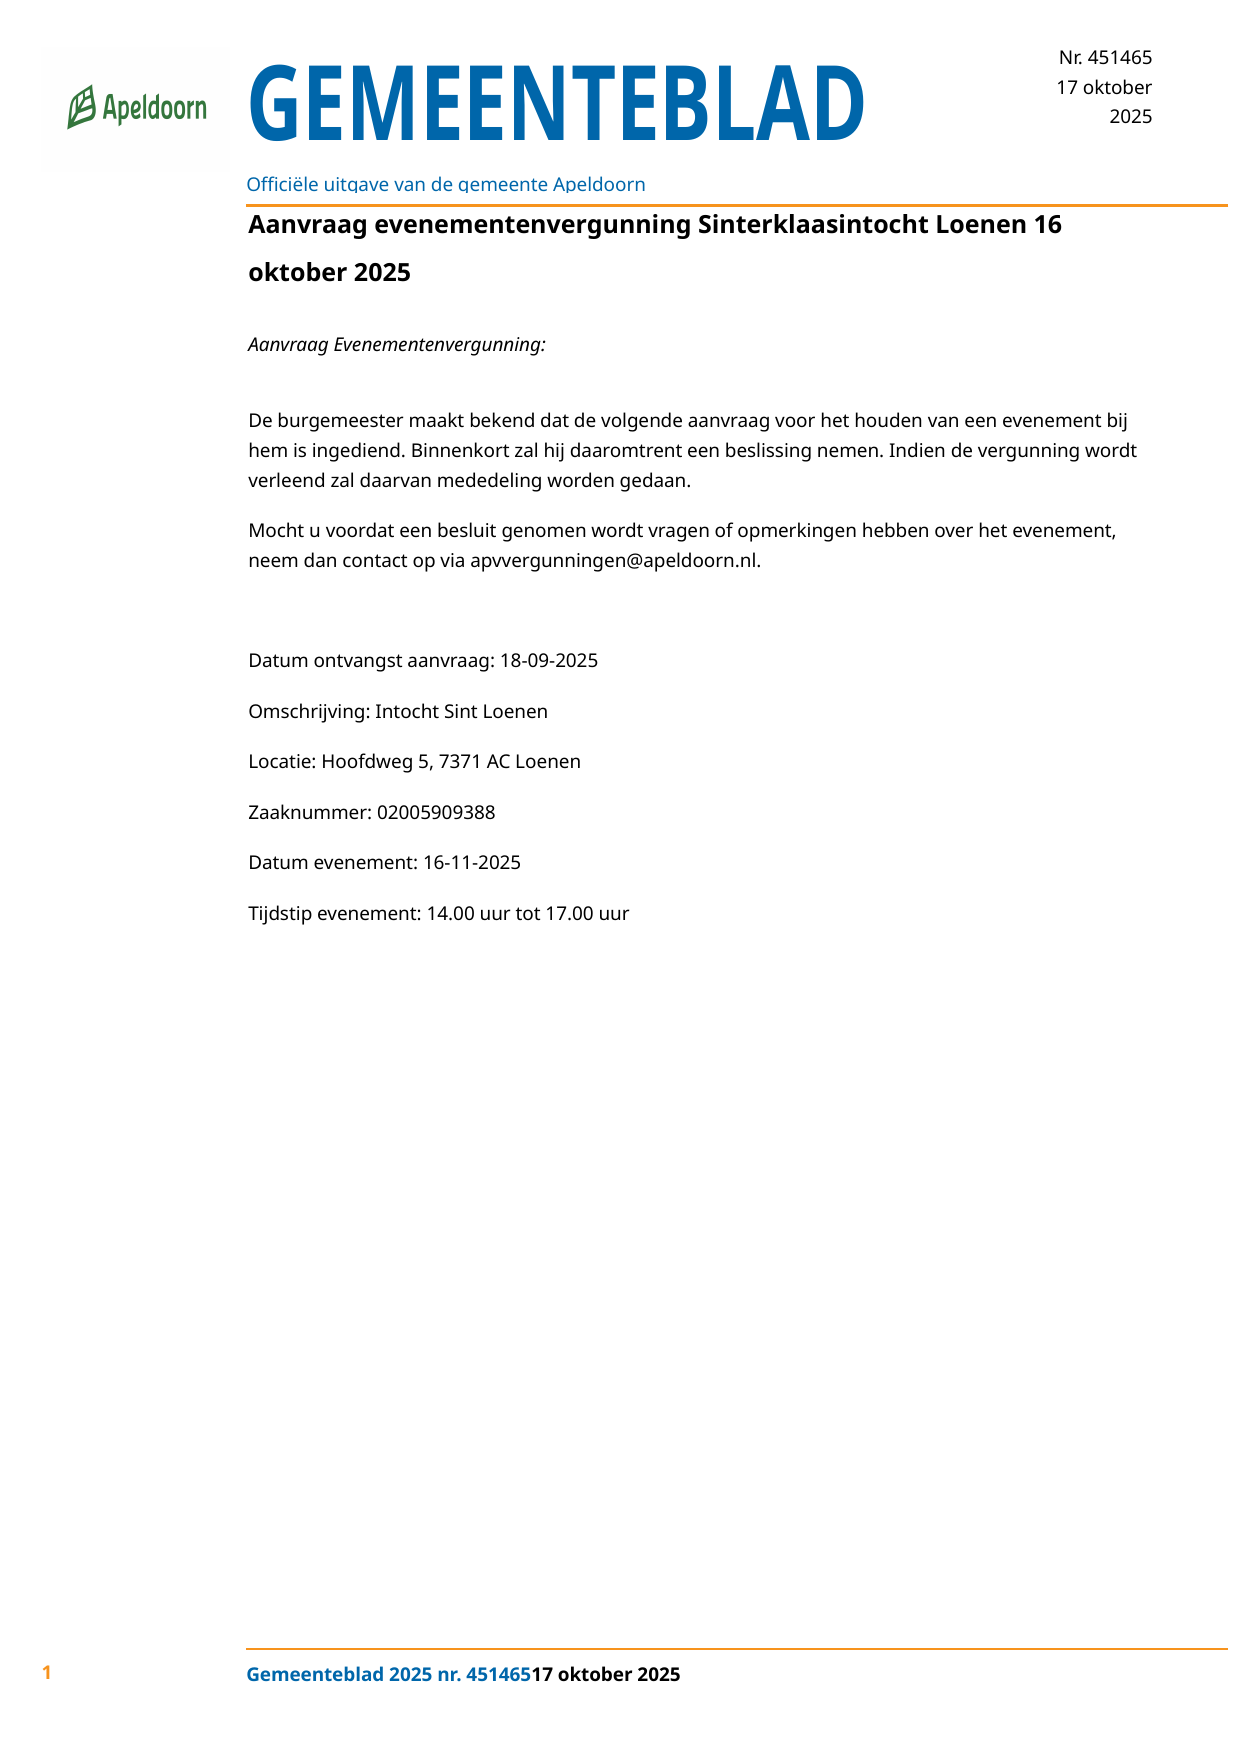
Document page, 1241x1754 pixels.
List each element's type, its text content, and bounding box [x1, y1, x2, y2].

text Omschrijving: Intocht Sint Loenen [248, 698, 1152, 724]
text Datum evenement: 16-11-2025 [248, 849, 1152, 875]
text Zaaknummer: 02005909388 [248, 799, 1152, 824]
text Mocht u voordat een besluit genomen wordt vragen of opmerkingen hebben over het evenement, neem dan contact op via apvvergunningen@apeldoorn.nl. [248, 517, 1152, 572]
text Tijdstip evenement: 14.00 uur tot 17.00 uur [248, 900, 1152, 925]
text Locatie: Hoofdweg 5, 7371 AC Loenen [248, 748, 1152, 774]
picture [41, 47, 231, 172]
text Aanvraag evenementenvergunning Sinterklaasintocht Loenen 16 oktober 2025 [248, 207, 1152, 288]
text Datum ontvangst aanvraag: 18-09-2025 [248, 648, 1152, 673]
text De burgemeester maakt bekend dat de volgende aanvraag voor het houden van een evenement bij hem is ingediend. Binnenkort zal hij daaromtrent een beslissing nemen. Indien de vergunning wordt verleend zal daarvan mededeling worden gedaan. [248, 408, 1152, 492]
text Aanvraag Evenementenvergunning: [248, 331, 1152, 357]
